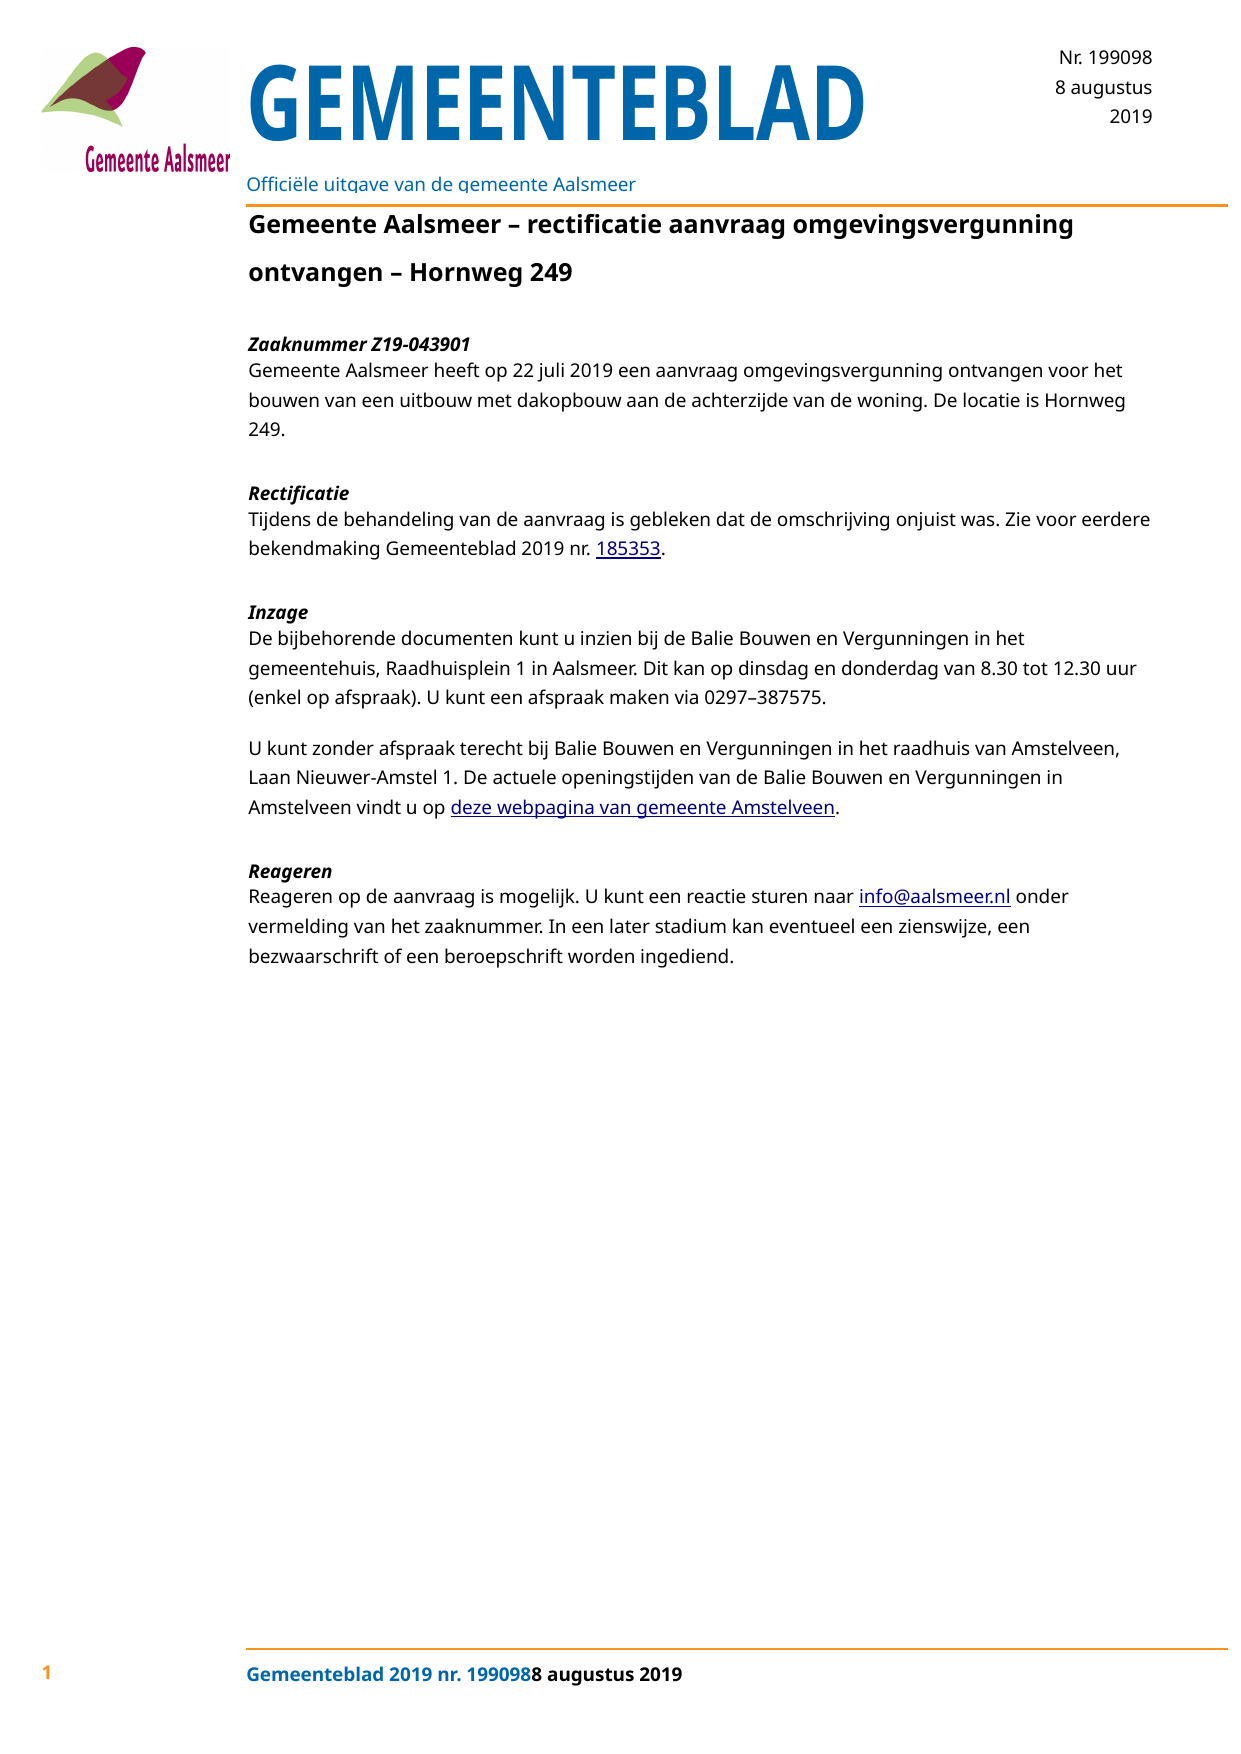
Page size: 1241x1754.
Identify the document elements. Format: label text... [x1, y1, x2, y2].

picture [41, 47, 231, 172]
text U kunt zonder afspraak terecht bij Balie Bouwen en Vergunningen in het raadhuis van Amstelveen, Laan Nieuwer-Amstel 1. De actuele openingstijden van de Balie Bouwen en Vergunningen in Amstelveen vindt u op deze webpagina van gemeente Amstelveen. [248, 735, 1152, 820]
text Reageren [248, 858, 1152, 884]
text Inzage [248, 599, 1152, 625]
text Tijdens de behandeling van de aanvraag is gebleken dat de omschrijving onjuist was. Zie voor eerdere bekendmaking Gemeenteblad 2019 nr. 185353. [248, 506, 1152, 561]
text Gemeente Aalsmeer – rectificatie aanvraag omgevingsvergunning ontvangen – Hornweg 249 [248, 207, 1152, 288]
text Rectificatie [248, 480, 1152, 506]
text Reageren op de aanvraag is mogelijk. U kunt een reactie sturen naar info@aalsmeer.nl onder vermelding van het zaaknummer. In een later stadium kan eventueel een zienswijze, een bezwaarschrift of een beroepschrift worden ingediend. [248, 884, 1152, 969]
text Zaaknummer Z19-043901 [248, 331, 1152, 357]
text De bijbehorende documenten kunt u inzien bij de Balie Bouwen en Vergunningen in het gemeentehuis, Raadhuisplein 1 in Aalsmeer. Dit kan op dinsdag en donderdag van 8.30 tot 12.30 uur (enkel op afspraak). U kunt een afspraak maken via 0297–387575. [248, 625, 1152, 710]
text Gemeente Aalsmeer heeft op 22 juli 2019 een aanvraag omgevingsvergunning ontvangen voor het bouwen van een uitbouw met dakopbouw aan de achterzijde van de woning. De locatie is Hornweg 249. [248, 357, 1152, 442]
